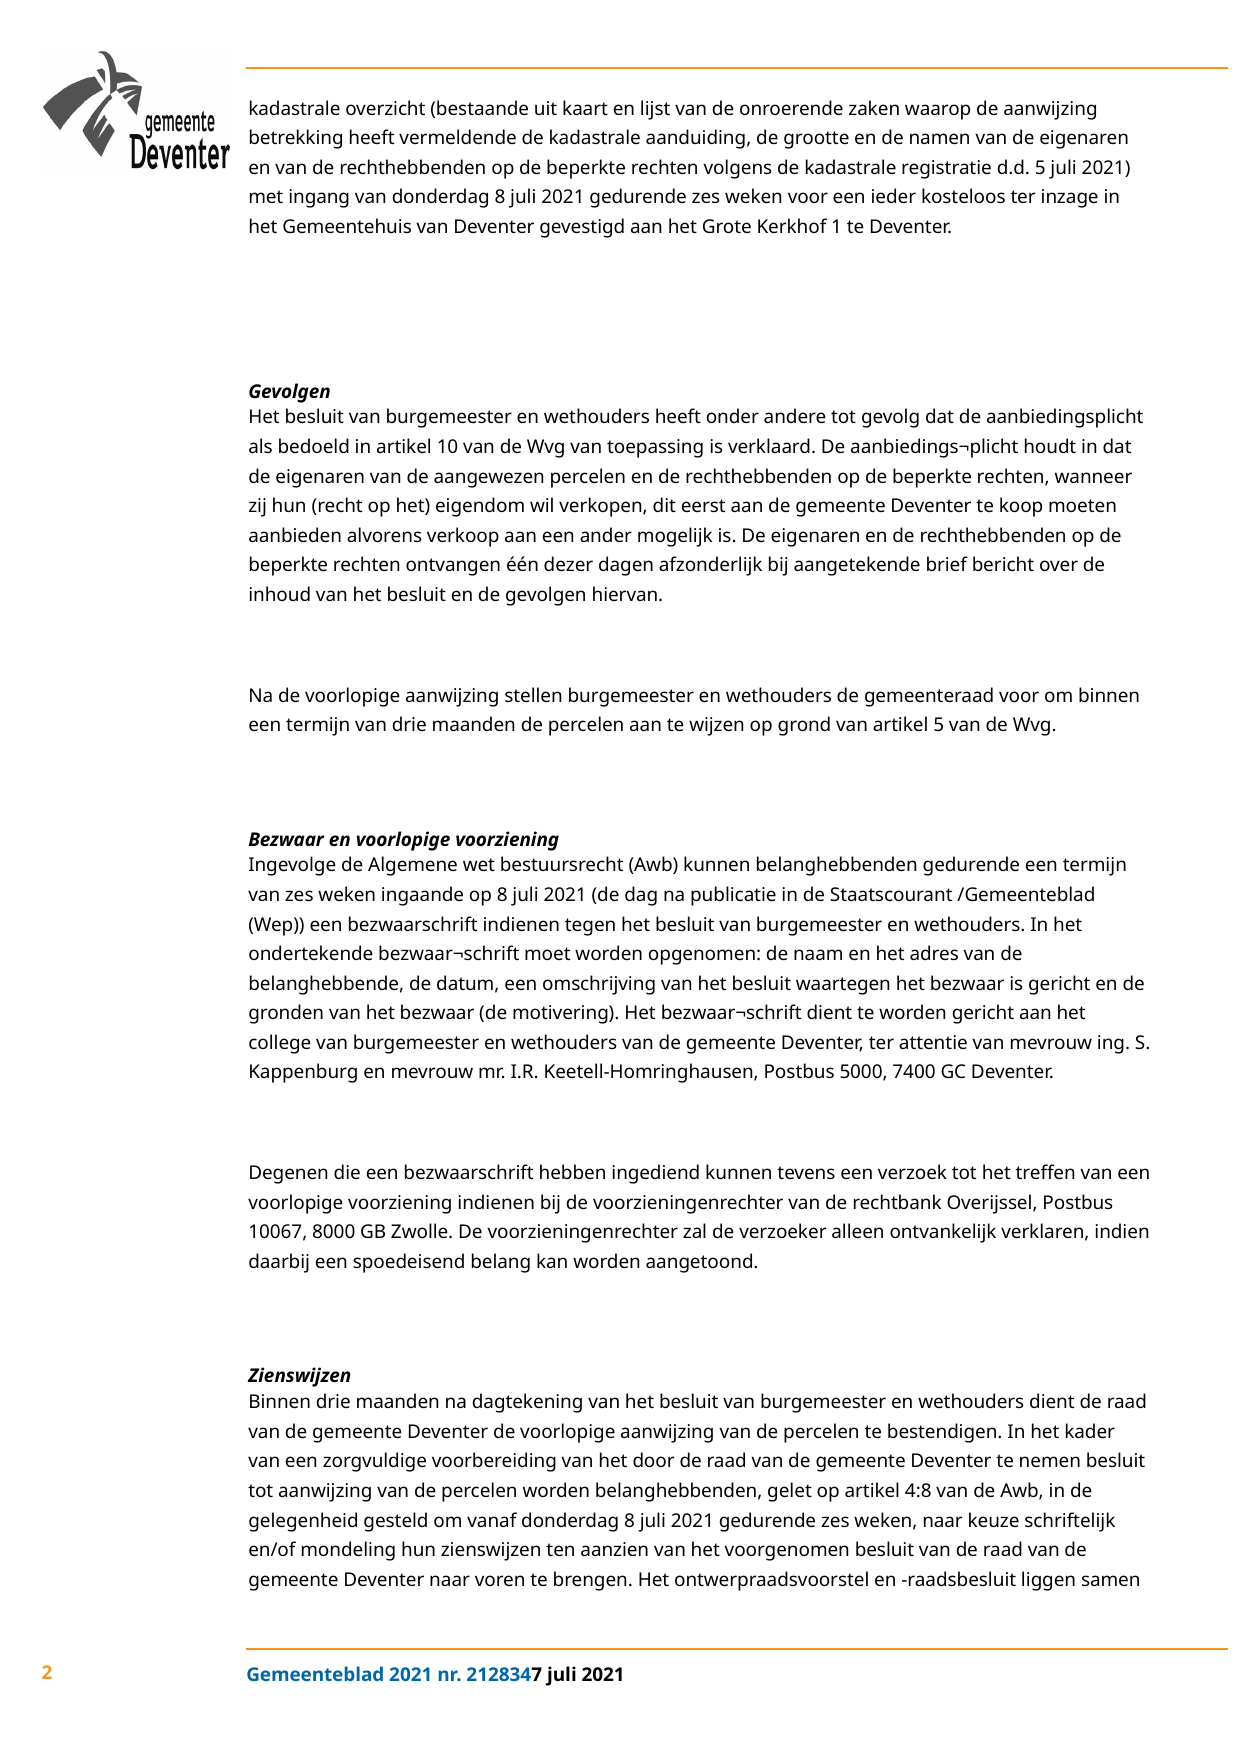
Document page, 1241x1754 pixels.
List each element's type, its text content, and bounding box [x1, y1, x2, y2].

text Gevolgen [248, 378, 1152, 404]
picture [41, 47, 231, 172]
text Het besluit van burgemeester en wethouders heeft onder andere tot gevolg dat de aanbiedingsplicht als bedoeld in artikel 10 van de Wvg van toepassing is verklaard. De aanbiedings¬plicht houdt in dat de eigenaren van de aangewezen percelen en de rechthebbenden op de beperkte rechten, wanneer zij hun (recht op het) eigendom wil verkopen, dit eerst aan de gemeente Deventer te koop moeten aanbieden alvorens verkoop aan een ander mogelijk is. De eigenaren en de rechthebbenden op de beperkte rechten ontvangen één dezer dagen afzonderlijk bij aangetekende brief bericht over de inhoud van het besluit en de gevolgen hiervan. [248, 404, 1152, 607]
text Na de voorlopige aanwijzing stellen burgemeester en wethouders de gemeenteraad voor om binnen een termijn van drie maanden de percelen aan te wijzen op grond van artikel 5 van de Wvg. [248, 682, 1152, 737]
text Binnen drie maanden na dagtekening van het besluit van burgemeester en wethouders dient de raad van de gemeente Deventer de voorlopige aanwijzing van de percelen te bestendigen. In het kader van een zorgvuldige voorbereiding van het door de raad van de gemeente Deventer te nemen besluit tot aanwijzing van de percelen worden belanghebbenden, gelet op artikel 4:8 van de Awb, in de gelegenheid gesteld om vanaf donderdag 8 juli 2021 gedurende zes weken, naar keuze schriftelijk en/of mondeling hun zienswijzen ten aanzien van het voorgenomen besluit van de raad van de gemeente Deventer naar voren te brengen. Het ontwerpraadsvoorstel en -raadsbesluit liggen samen [248, 1388, 1152, 1592]
text kadastrale overzicht (bestaande uit kaart en lijst van de onroerende zaken waarop de aanwijzing betrekking heeft vermeldende de kadastrale aanduiding, de grootte en de namen van de eigenaren en van de rechthebbenden op de beperkte rechten volgens de kadastrale registratie d.d. 5 juli 2021) met ingang van donderdag 8 juli 2021 gedurende zes weken voor een ieder kosteloos ter inzage in het Gemeentehuis van Deventer gevestigd aan het Grote Kerkhof 1 te Deventer. [248, 95, 1152, 239]
text Zienswijzen [248, 1363, 1152, 1388]
text Degenen die een bezwaarschrift hebben ingediend kunnen tevens een verzoek tot het treffen van een voorlopige voorziening indienen bij de voorzieningenrechter van de rechtbank Overijssel, Postbus 10067, 8000 GB Zwolle. De voorzieningenrechter zal de verzoeker alleen ontvankelijk verklaren, indien daarbij een spoedeisend belang kan worden aangetoond. [248, 1159, 1152, 1274]
text Ingevolge de Algemene wet bestuursrecht (Awb) kunnen belanghebbenden gedurende een termijn van zes weken ingaande op 8 juli 2021 (de dag na publicatie in de Staatscourant /Gemeenteblad (Wep)) een bezwaarschrift indienen tegen het besluit van burgemeester en wethouders. In het ondertekende bezwaar¬schrift moet worden opgenomen: de naam en het adres van de belanghebbende, de datum, een omschrijving van het besluit waartegen het bezwaar is gericht en de gronden van het bezwaar (de motivering). Het bezwaar¬schrift dient te worden gericht aan het college van burgemeester en wethouders van de gemeente Deventer, ter attentie van mevrouw ing. S. Kappenburg en mevrouw mr. I.R. Keetell-Homringhausen, Postbus 5000, 7400 GC Deventer. [248, 852, 1152, 1084]
text Bezwaar en voorlopige voorziening [248, 826, 1152, 852]
